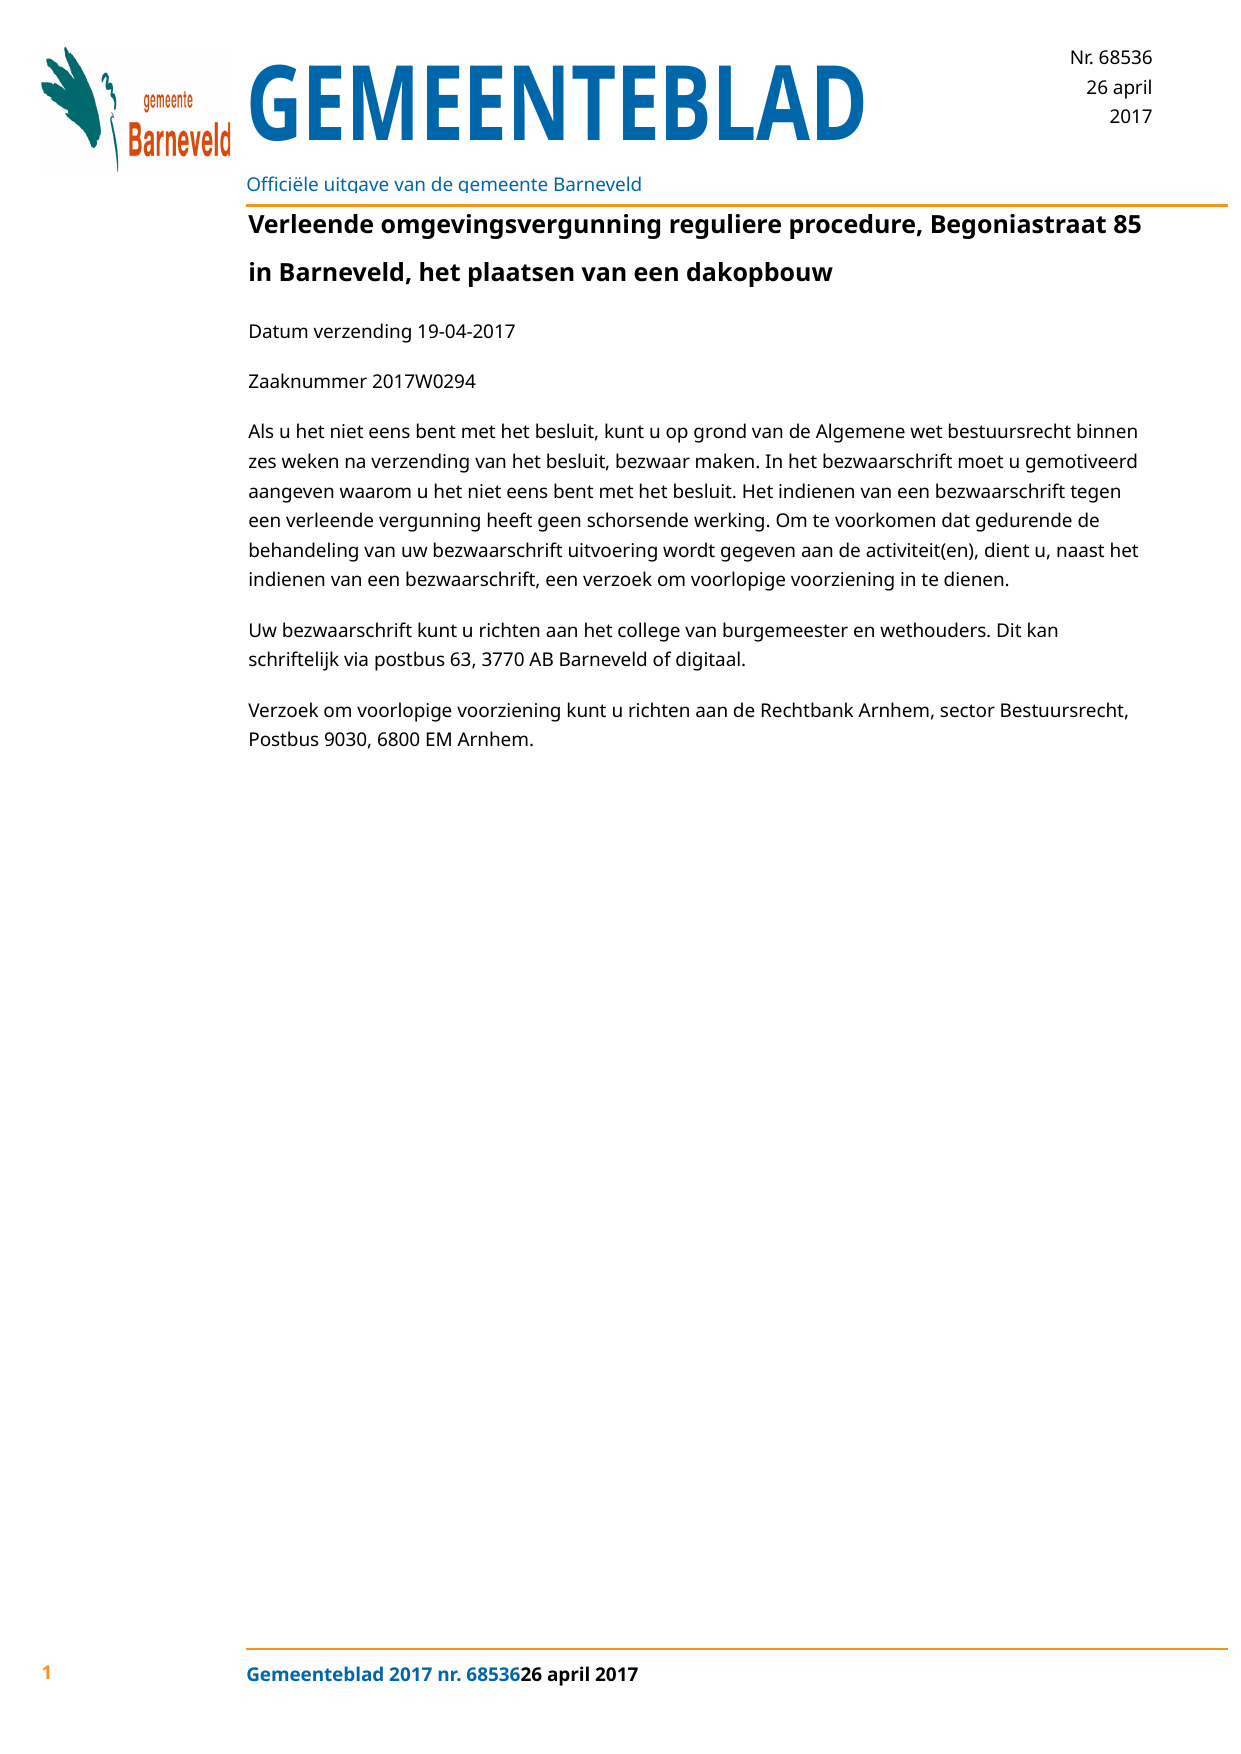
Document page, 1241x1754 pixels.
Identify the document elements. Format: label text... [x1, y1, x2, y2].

text Als u het niet eens bent met het besluit, kunt u op grond van de Algemene wet bestuursrecht binnen zes weken na verzending van het besluit, bezwaar maken. In het bezwaarschrift moet u gemotiveerd aangeven waarom u het niet eens bent met het besluit. Het indienen van een bezwaarschrift tegen een verleende vergunning heeft geen schorsende werking. Om te voorkomen dat gedurende de behandeling van uw bezwaarschrift uitvoering wordt gegeven aan de activiteit(en), dient u, naast het indienen van een bezwaarschrift, een verzoek om voorlopige voorziening in te dienen. [248, 419, 1152, 592]
picture [41, 47, 231, 172]
text Verzoek om voorlopige voorziening kunt u richten aan de Rechtbank Arnhem, sector Bestuursrecht, Postbus 9030, 6800 EM Arnhem. [248, 697, 1152, 752]
text Verleende omgevingsvergunning reguliere procedure, Begoniastraat 85 in Barneveld, het plaatsen van een dakopbouw [248, 207, 1152, 288]
text Zaaknummer 2017W0294 [248, 368, 1152, 394]
text Uw bezwaarschrift kunt u richten aan het college van burgemeester en wethouders. Dit kan schriftelijk via postbus 63, 3770 AB Barneveld of digitaal. [248, 617, 1152, 672]
text Datum verzending 19-04-2017 [248, 318, 1152, 344]
